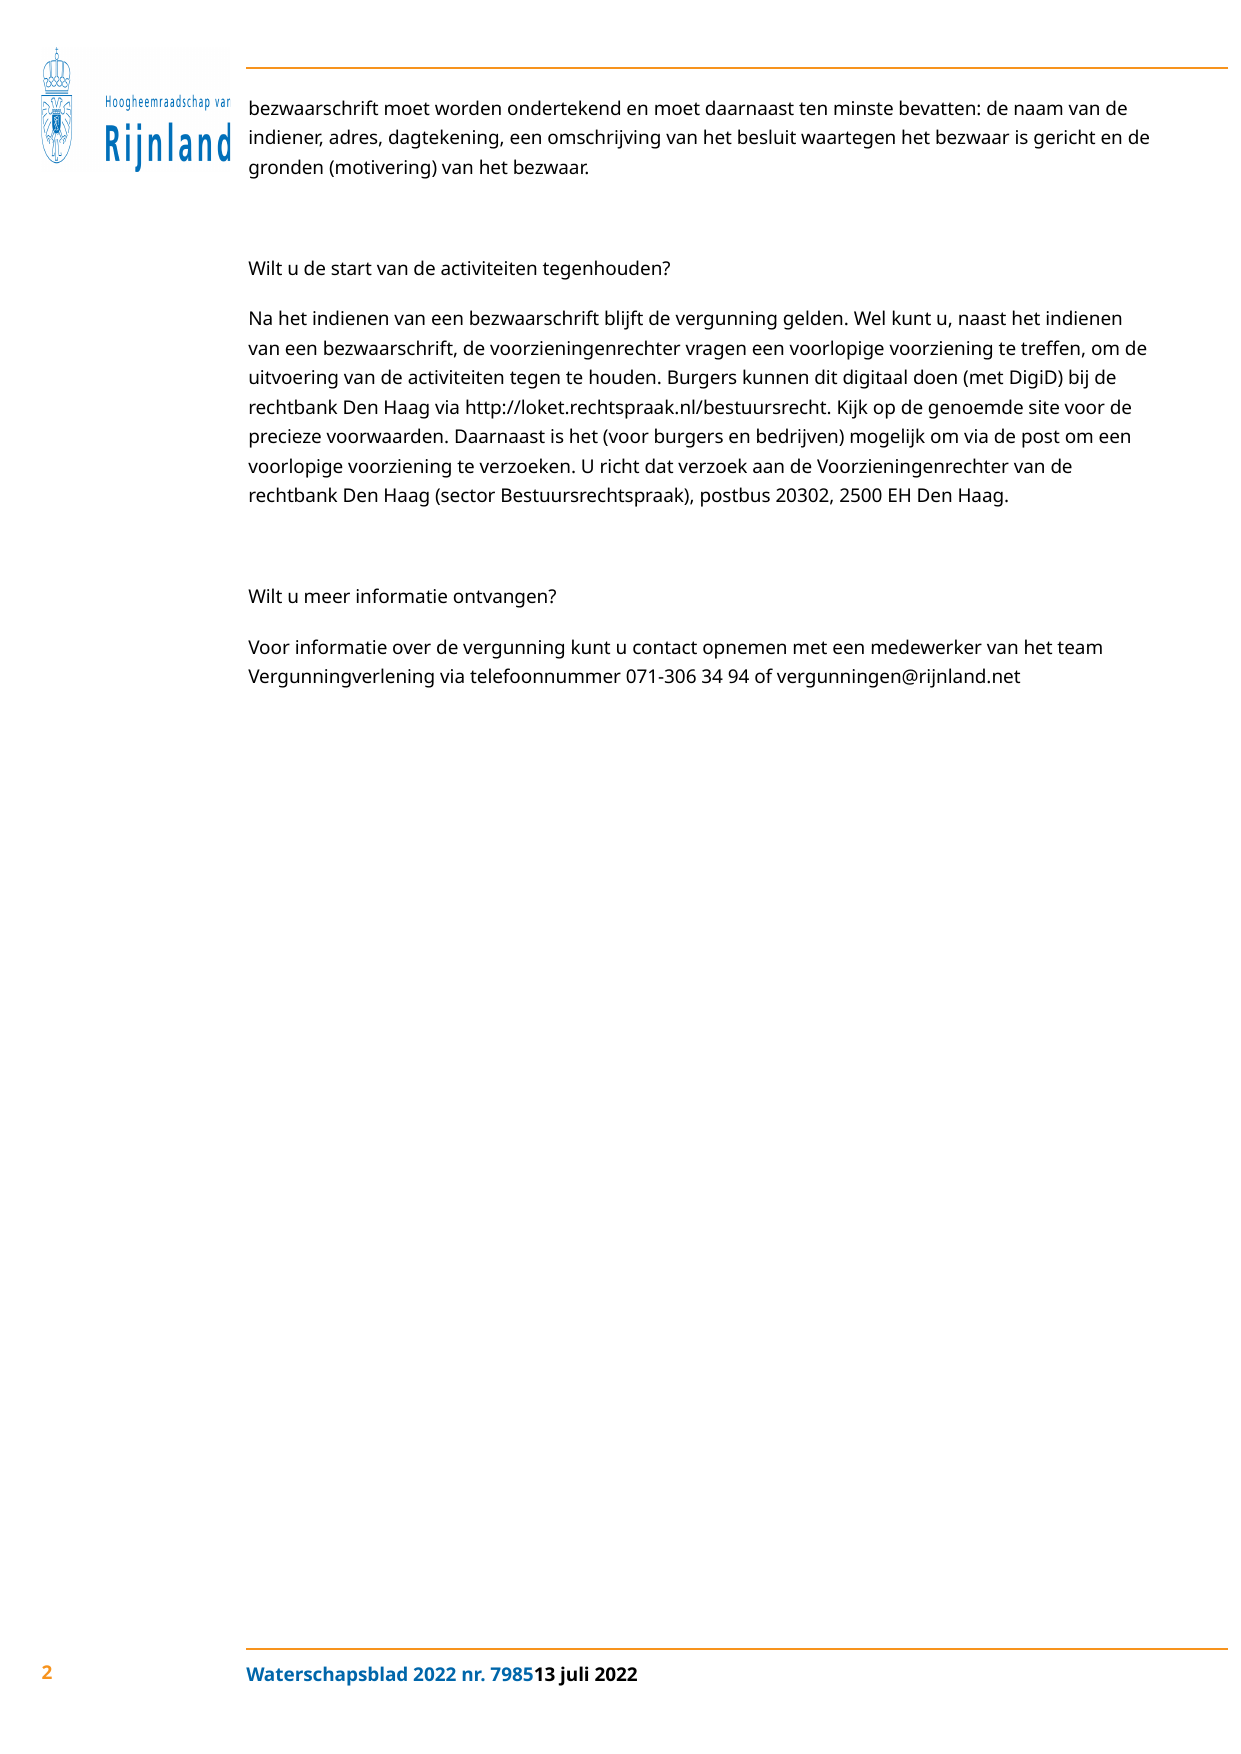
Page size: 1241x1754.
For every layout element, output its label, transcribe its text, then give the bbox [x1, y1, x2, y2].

text Wilt u de start van de activiteiten tegenhouden? [248, 255, 1152, 281]
text Na het indienen van een bezwaarschrift blijft de vergunning gelden. Wel kunt u, naast het indienen van een bezwaarschrift, de voorzieningenrechter vragen een voorlopige voorziening te treffen, om de uitvoering van de activiteiten tegen te houden. Burgers kunnen dit digitaal doen (met DigiD) bij de rechtbank Den Haag via http://loket.rechtspraak.nl/bestuursrecht. Kijk op de genoemde site voor de precieze voorwaarden. Daarnaast is het (voor burgers en bedrijven) mogelijk om via de post om een voorlopige voorziening te verzoeken. U richt dat verzoek aan de Voorzieningenrechter van de rechtbank Den Haag (sector Bestuursrechtspraak), postbus 20302, 2500 EH Den Haag. [248, 305, 1152, 508]
text Wilt u meer informatie ontvangen? [248, 583, 1152, 609]
text bezwaarschrift moet worden ondertekend en moet daarnaast ten minste bevatten: de naam van de indiener, adres, dagtekening, een omschrijving van het besluit waartegen het bezwaar is gericht en de gronden (motivering) van het bezwaar. [248, 95, 1152, 180]
picture [41, 47, 231, 172]
text Voor informatie over de vergunning kunt u contact opnemen met een medewerker van het team Vergunningverlening via telefoonnummer 071-306 34 94 of vergunningen@rijnland.net [248, 634, 1152, 689]
